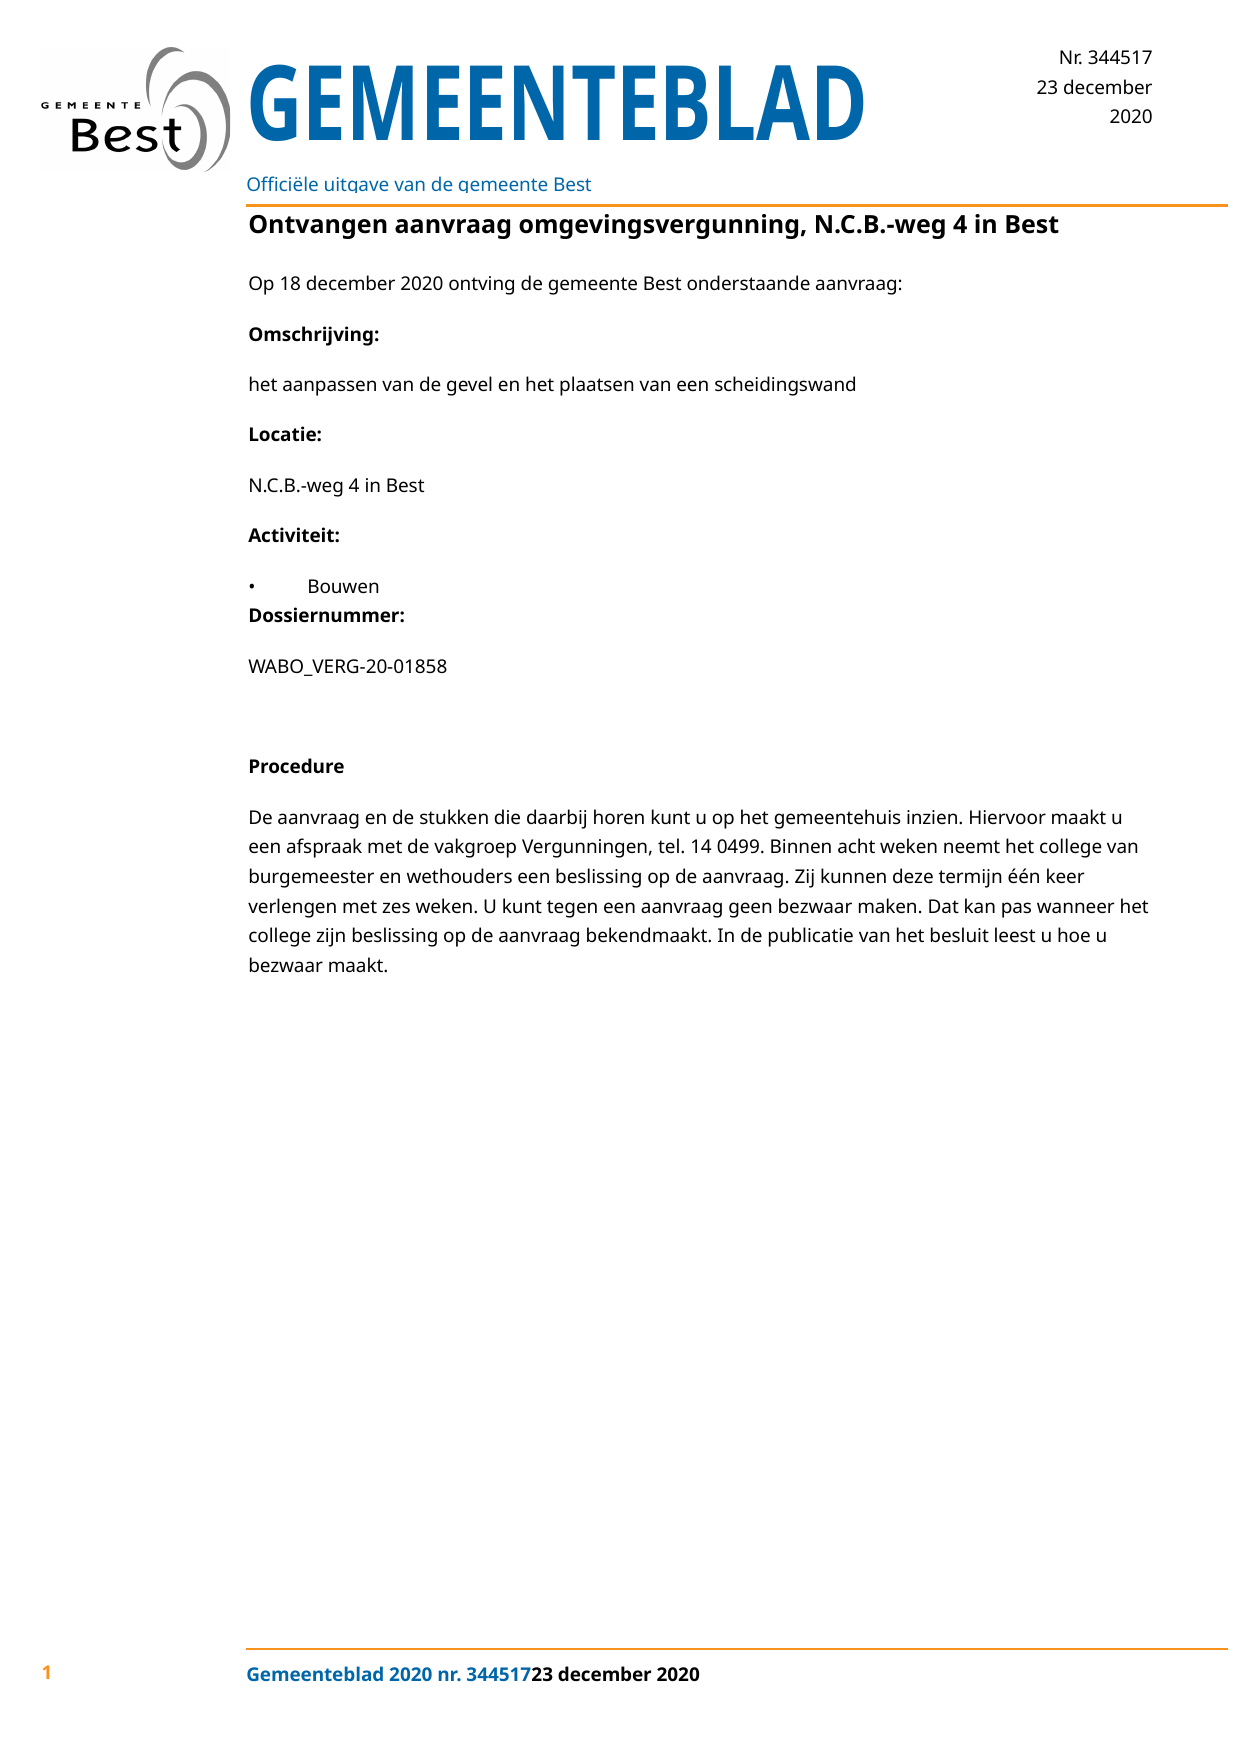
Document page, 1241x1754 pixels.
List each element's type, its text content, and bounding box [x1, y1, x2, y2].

picture [41, 47, 231, 172]
text Procedure [248, 754, 1152, 779]
text N.C.B.-weg 4 in Best [248, 472, 1152, 498]
text Dossiernummer: [248, 602, 1152, 628]
list Bouwen [248, 573, 1152, 598]
text Ontvangen aanvraag omgevingsvergunning, N.C.B.-weg 4 in Best [248, 207, 1152, 241]
text WABO_VERG-20-01858 [248, 653, 1152, 678]
text Omschrijving: [248, 321, 1152, 346]
text Activiteit: [248, 522, 1152, 548]
text De aanvraag en de stukken die daarbij horen kunt u op het gemeentehuis inzien. Hiervoor maakt u een afspraak met de vakgroep Vergunningen, tel. 14 0499. Binnen acht weken neemt het college van burgemeester en wethouders een beslissing op de aanvraag. Zij kunnen deze termijn één keer verlengen met zes weken. U kunt tegen een aanvraag geen bezwaar maken. Dat kan pas wanneer het college zijn beslissing op de aanvraag bekendmaakt. In de publicatie van het besluit leest u hoe u bezwaar maakt. [248, 804, 1152, 978]
text het aanpassen van de gevel en het plaatsen van een scheidingswand [248, 371, 1152, 397]
text Op 18 december 2020 ontving de gemeente Best onderstaande aanvraag: [248, 270, 1152, 296]
text Locatie: [248, 422, 1152, 447]
